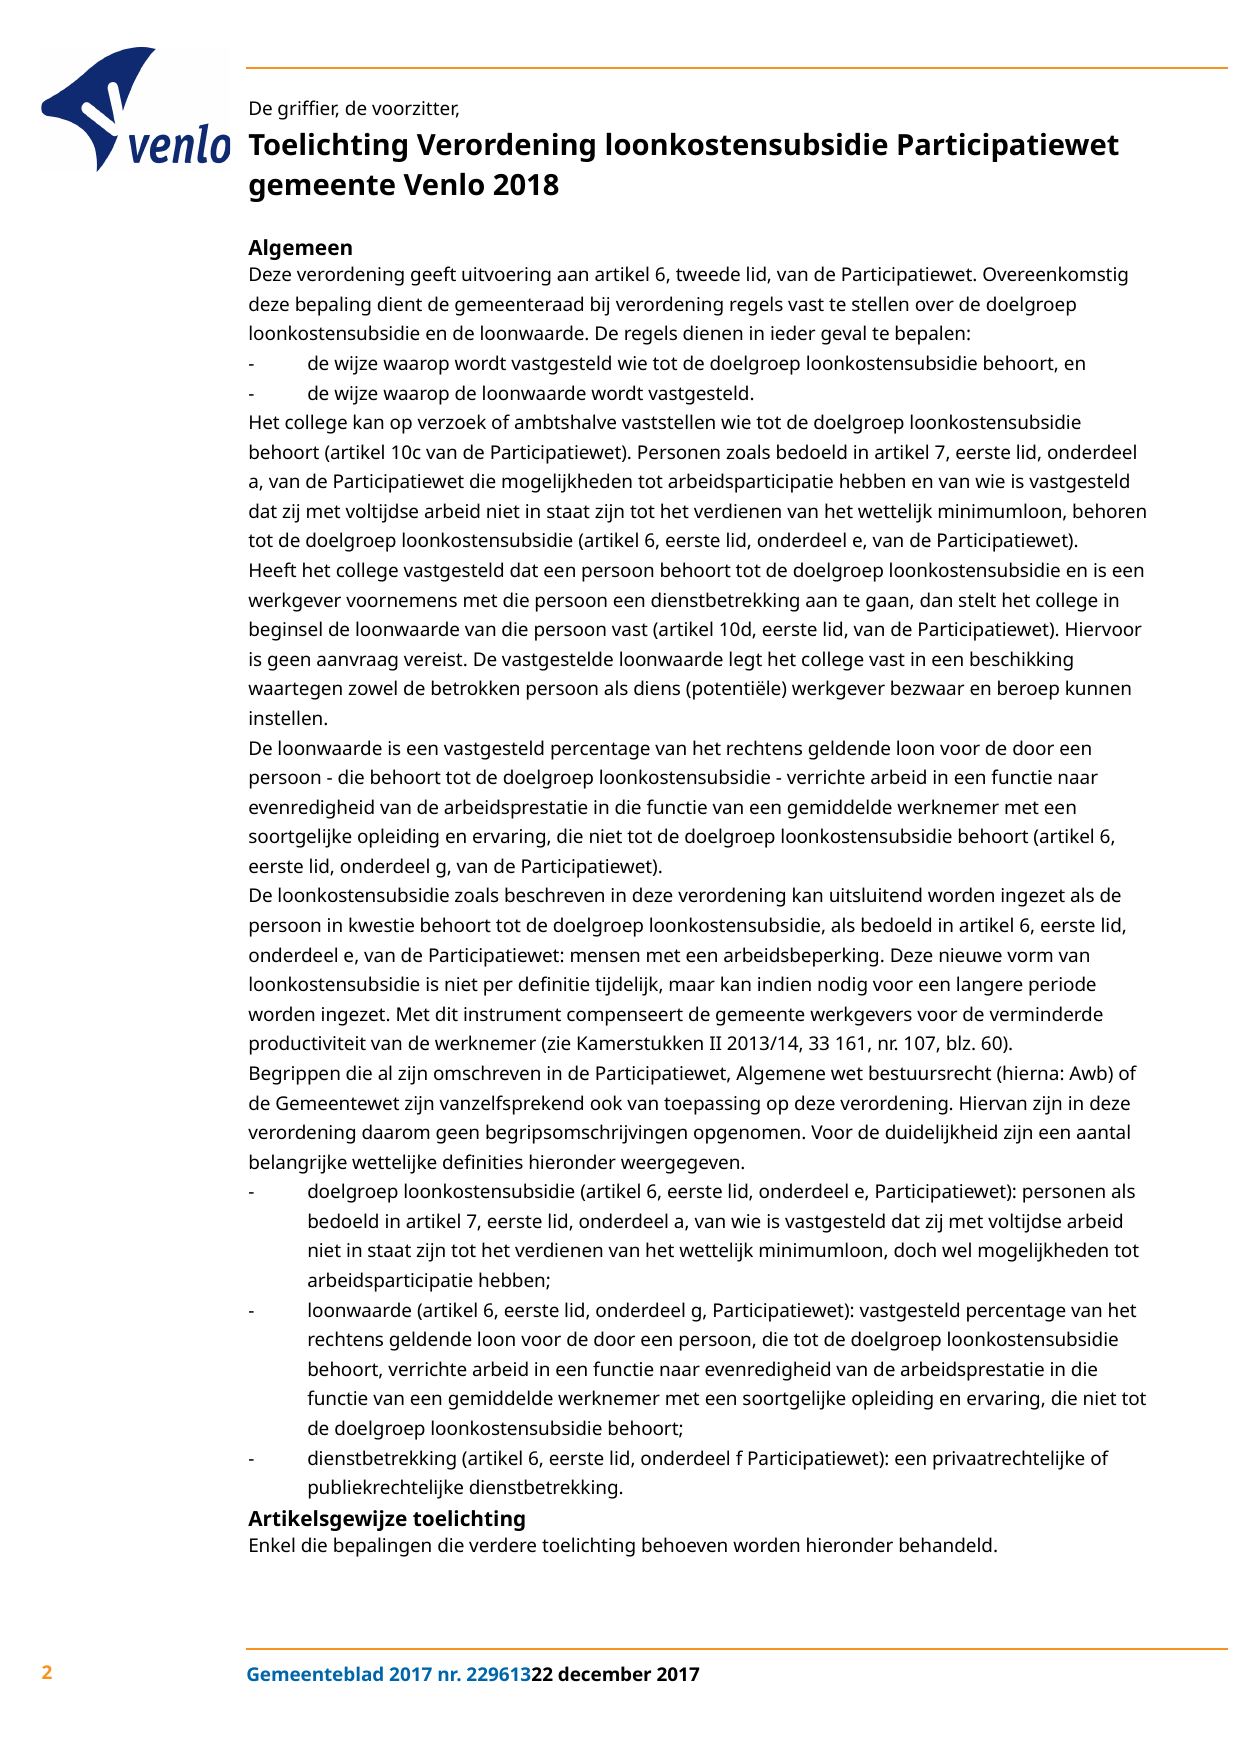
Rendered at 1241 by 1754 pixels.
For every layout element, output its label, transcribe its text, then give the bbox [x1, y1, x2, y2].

text Algemeen [248, 233, 1152, 261]
list de wijze waarop wordt vastgesteld wie tot de doelgroep loonkostensubsidie behoort, en [248, 350, 1152, 376]
text Enkel die bepalingen die verdere toelichting behoeven worden hieronder behandeld. [248, 1532, 1152, 1558]
list de wijze waarop de loonwaarde wordt vastgesteld. [248, 380, 1152, 405]
text Het college kan op verzoek of ambtshalve vaststellen wie tot de doelgroep loonkostensubsidie behoort (artikel 10c van de Participatiewet). Personen zoals bedoeld in artikel 7, eerste lid, onderdeel a, van de Participatiewet die mogelijkheden tot arbeidsparticipatie hebben en van wie is vastgesteld dat zij met voltijdse arbeid niet in staat zijn tot het verdienen van het wettelijk minimumloon, behoren tot de doelgroep loonkostensubsidie (artikel 6, eerste lid, onderdeel e, van de Participatiewet). [248, 409, 1152, 553]
text Deze verordening geeft uitvoering aan artikel 6, tweede lid, van de Participatiewet. Overeenkomstig deze bepaling dient de gemeenteraad bij verordening regels vast te stellen over de doelgroep loonkostensubsidie en de loonwaarde. De regels dienen in ieder geval te bepalen: [248, 261, 1152, 346]
text De griffier, de voorzitter, [248, 95, 1152, 121]
list loonwaarde (artikel 6, eerste lid, onderdeel g, Participatiewet): vastgesteld percentage van het rechtens geldende loon voor de door een persoon, die tot de doelgroep loonkostensubsidie behoort, verrichte arbeid in een functie naar evenredigheid van de arbeidsprestatie in die functie van een gemiddelde werknemer met een soortgelijke opleiding en ervaring, die niet tot de doelgroep loonkostensubsidie behoort; [248, 1297, 1152, 1441]
text Heeft het college vastgesteld dat een persoon behoort tot de doelgroep loonkostensubsidie en is een werkgever voornemens met die persoon een dienstbetrekking aan te gaan, dan stelt het college in beginsel de loonwaarde van die persoon vast (artikel 10d, eerste lid, van de Participatiewet). Hiervoor is geen aanvraag vereist. De vastgestelde loonwaarde legt het college vast in een beschikking waartegen zowel de betrokken persoon als diens (potentiële) werkgever bezwaar en beroep kunnen instellen. [248, 557, 1152, 731]
text De loonwaarde is een vastgesteld percentage van het rechtens geldende loon voor de door een persoon - die behoort tot de doelgroep loonkostensubsidie - verrichte arbeid in een functie naar evenredigheid van de arbeidsprestatie in die functie van een gemiddelde werknemer met een soortgelijke opleiding en ervaring, die niet tot de doelgroep loonkostensubsidie behoort (artikel 6, eerste lid, onderdeel g, van de Participatiewet). [248, 735, 1152, 879]
text De loonkostensubsidie zoals beschreven in deze verordening kan uitsluitend worden ingezet als de persoon in kwestie behoort tot de doelgroep loonkostensubsidie, als bedoeld in artikel 6, eerste lid, onderdeel e, van de Participatiewet: mensen met een arbeidsbeperking. Deze nieuwe vorm van loonkostensubsidie is niet per definitie tijdelijk, maar kan indien nodig voor een langere periode worden ingezet. Met dit instrument compenseert de gemeente werkgevers voor de verminderde productiviteit van de werknemer (zie Kamerstukken II 2013/14, 33 161, nr. 107, blz. 60). [248, 883, 1152, 1056]
text Artikelsgewijze toelichting [248, 1504, 1152, 1532]
list dienstbetrekking (artikel 6, eerste lid, onderdeel f Participatiewet): een privaatrechtelijke of publiekrechtelijke dienstbetrekking. [248, 1445, 1152, 1500]
picture [41, 47, 231, 172]
text Toelichting Verordening loonkostensubsidie Participatiewet gemeente Venlo 2018 [248, 124, 1152, 204]
text Begrippen die al zijn omschreven in de Participatiewet, Algemene wet bestuursrecht (hierna: Awb) of de Gemeentewet zijn vanzelfsprekend ook van toepassing op deze verordening. Hiervan zijn in deze verordening daarom geen begripsomschrijvingen opgenomen. Voor de duidelijkheid zijn een aantal belangrijke wettelijke definities hieronder weergegeven. [248, 1060, 1152, 1174]
list doelgroep loonkostensubsidie (artikel 6, eerste lid, onderdeel e, Participatiewet): personen als bedoeld in artikel 7, eerste lid, onderdeel a, van wie is vastgesteld dat zij met voltijdse arbeid niet in staat zijn tot het verdienen van het wettelijk minimumloon, doch wel mogelijkheden tot arbeidsparticipatie hebben; [248, 1178, 1152, 1293]
